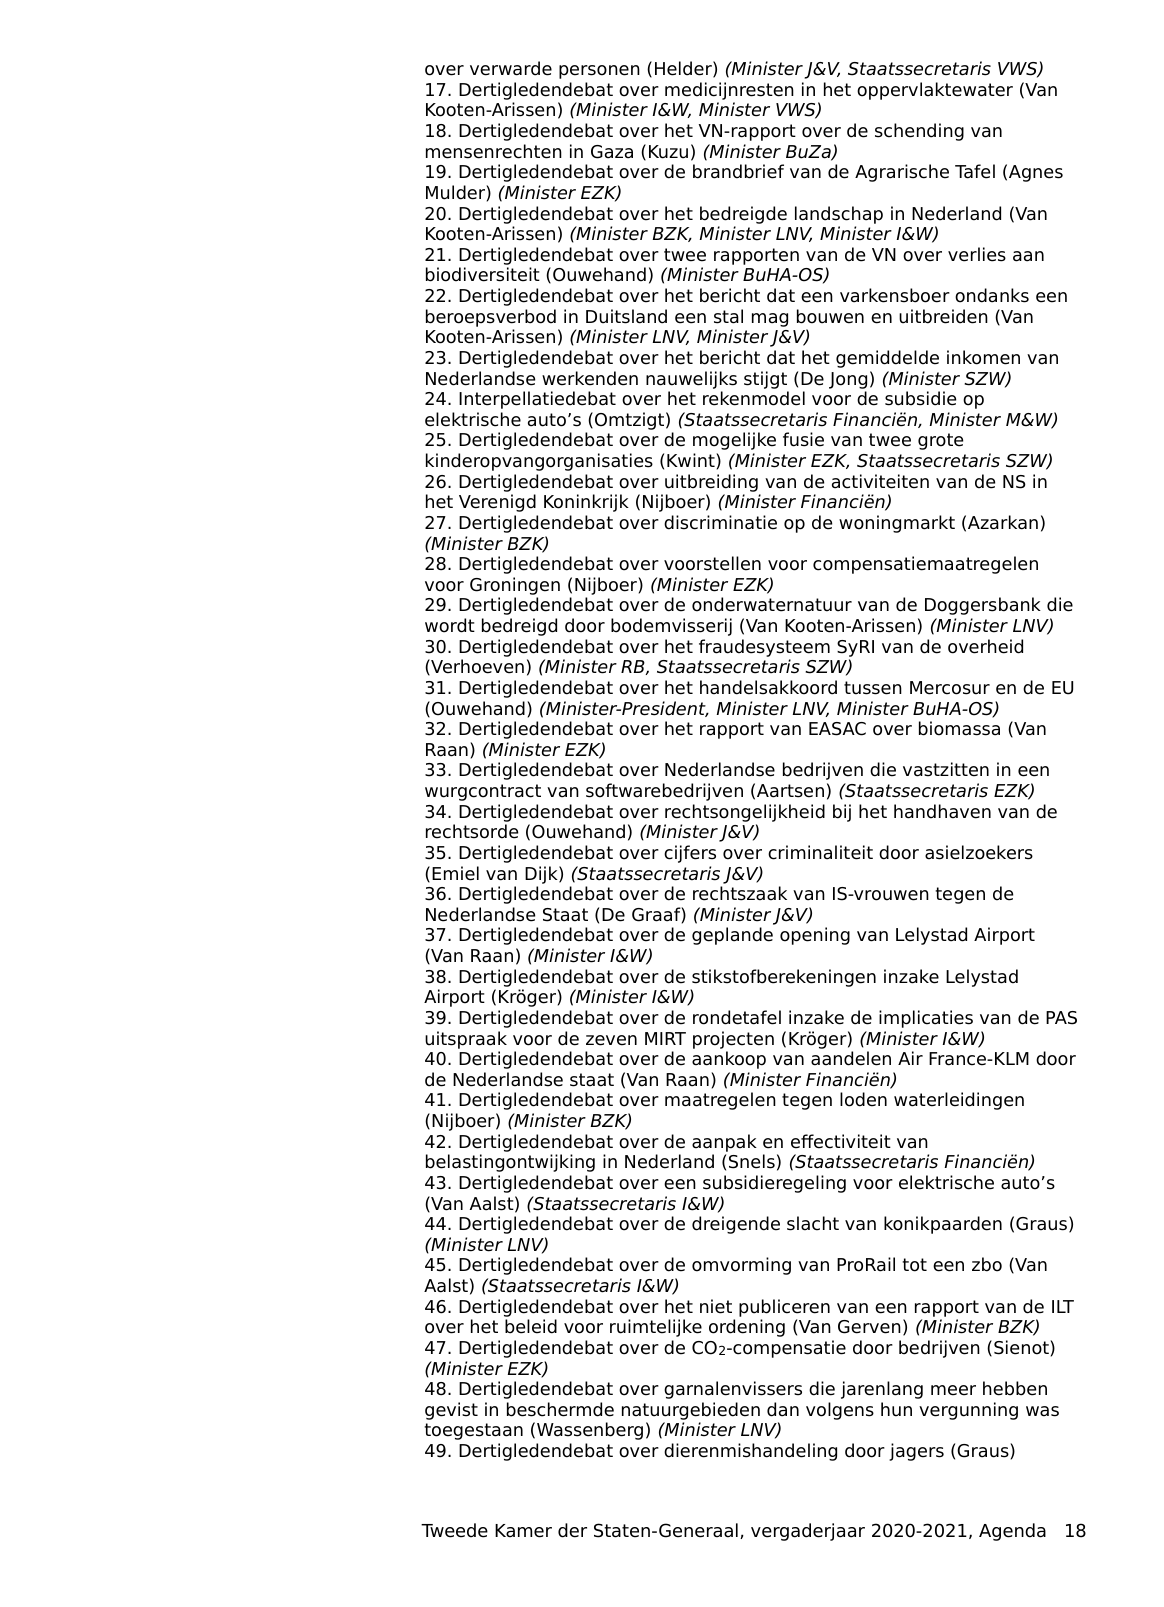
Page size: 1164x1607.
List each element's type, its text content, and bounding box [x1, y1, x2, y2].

table_cell 26. Dertigledendebat over uitbreiding van de activiteiten van de NS in het Verenigd Koninkrijk (Nijboer) (Minister Financiën) [418, 472, 1087, 513]
table_cell [77, 430, 401, 472]
table_cell [401, 843, 418, 884]
table_cell [401, 925, 418, 967]
table_cell 19. Dertigledendebat over de brandbrief van de Agrarische Tafel (Agnes Mulder) (Minister EZK) [418, 162, 1087, 203]
table_cell 43. Dertigledendebat over een subsidieregeling voor elektrische auto’s (Van Aalst) (Staatssecretaris I&W) [418, 1173, 1087, 1214]
table_cell [401, 348, 418, 389]
table_cell [401, 513, 418, 554]
table_cell [77, 1173, 401, 1214]
table_cell 44. Dertigledendebat over de dreigende slacht van konikpaarden (Graus) (Minister LNV) [418, 1214, 1087, 1255]
table_cell [401, 430, 418, 472]
table_cell [401, 1255, 418, 1297]
table_cell 28. Dertigledendebat over voorstellen voor compensatiemaatregelen voor Groningen (Nijboer) (Minister EZK) [418, 554, 1087, 595]
table_cell 34. Dertigledendebat over rechtsongelijkheid bij het handhaven van de rechtsorde (Ouwehand) (Minister J&V) [418, 802, 1087, 843]
table_cell 42. Dertigledendebat over de aanpak en effectiviteit van belastingontwijking in Nederland (Snels) (Staatssecretaris Financiën) [418, 1132, 1087, 1173]
table_cell [77, 595, 401, 637]
table_cell 32. Dertigledendebat over het rapport van EASAC over biomassa (Van Raan) (Minister EZK) [418, 719, 1087, 760]
table_cell [77, 843, 401, 884]
table_cell 18. Dertigledendebat over het VN-rapport over de schending van mensenrechten in Gaza (Kuzu) (Minister BuZa) [418, 121, 1087, 162]
table_cell [401, 1173, 418, 1214]
table_cell 33. Dertigledendebat over Nederlandse bedrijven die vastzitten in een wurgcontract van softwarebedrijven (Aartsen) (Staatssecretaris EZK) [418, 760, 1087, 802]
table_cell 27. Dertigledendebat over discriminatie op de woningmarkt (Azarkan) (Minister BZK) [418, 513, 1087, 554]
table_cell [401, 1214, 418, 1255]
table_cell 37. Dertigledendebat over de geplande opening van Lelystad Airport (Van Raan) (Minister I&W) [418, 925, 1087, 967]
table_cell [77, 1049, 401, 1090]
table_cell [77, 884, 401, 925]
table_cell [77, 162, 401, 203]
table_cell 23. Dertigledendebat over het bericht dat het gemiddelde inkomen van Nederlandse werkenden nauwelijks stijgt (De Jong) (Minister SZW) [418, 348, 1087, 389]
table_cell 46. Dertigledendebat over het niet publiceren van een rapport van de ILT over het beleid voor ruimtelijke ordening (Van Gerven) (Minister BZK) [418, 1297, 1087, 1338]
table_cell [77, 1090, 401, 1132]
table_cell [401, 678, 418, 719]
table_cell [401, 1049, 418, 1090]
table_cell [77, 1255, 401, 1297]
table_cell [401, 1379, 418, 1441]
table_cell [401, 554, 418, 595]
table_cell [401, 1338, 418, 1379]
table_cell [77, 286, 401, 348]
table_cell [401, 1008, 418, 1049]
table_cell [401, 1297, 418, 1338]
table_cell [77, 1132, 401, 1173]
table_cell [401, 245, 418, 286]
table_cell 17. Dertigledendebat over medicijnresten in het oppervlaktewater (Van Kooten-Arissen) (Minister I&W, Minister VWS) [418, 80, 1087, 121]
table_cell [77, 1008, 401, 1049]
table_cell [401, 389, 418, 430]
table_cell [77, 1379, 401, 1441]
table_cell [77, 472, 401, 513]
table_cell 47. Dertigledendebat over de CO2-compensatie door bedrijven (Sienot) (Minister EZK) [418, 1338, 1087, 1379]
table_cell [77, 1214, 401, 1255]
table_cell [77, 121, 401, 162]
table_cell over verwarde personen (Helder) (Minister J&V, Staatssecretaris VWS) [418, 59, 1087, 80]
table_cell [77, 348, 401, 389]
table_cell 22. Dertigledendebat over het bericht dat een varkensboer ondanks een beroepsverbod in Duitsland een stal mag bouwen en uitbreiden (Van Kooten-Arissen) (Minister LNV, Minister J&V) [418, 286, 1087, 348]
table_cell [401, 204, 418, 245]
table_cell [401, 595, 418, 637]
table_cell [77, 760, 401, 802]
table_cell 38. Dertigledendebat over de stikstofberekeningen inzake Lelystad Airport (Kröger) (Minister I&W) [418, 967, 1087, 1008]
table_cell [401, 286, 418, 348]
table_cell [401, 760, 418, 802]
table_cell [401, 719, 418, 760]
table_cell [401, 967, 418, 1008]
table_cell 40. Dertigledendebat over de aankoop van aandelen Air France-KLM door de Nederlandse staat (Van Raan) (Minister Financiën) [418, 1049, 1087, 1090]
table_cell [77, 925, 401, 967]
table_cell 48. Dertigledendebat over garnalenvissers die jarenlang meer hebben gevist in beschermde natuurgebieden dan volgens hun vergunning was toegestaan (Wassenberg) (Minister LNV) [418, 1379, 1087, 1441]
table_cell 30. Dertigledendebat over het fraudesysteem SyRI van de overheid (Verhoeven) (Minister RB, Staatssecretaris SZW) [418, 637, 1087, 678]
table_cell [77, 204, 401, 245]
table_cell 20. Dertigledendebat over het bedreigde landschap in Nederland (Van Kooten-Arissen) (Minister BZK, Minister LNV, Minister I&W) [418, 204, 1087, 245]
table_cell 25. Dertigledendebat over de mogelijke fusie van twee grote kinderopvangorganisaties (Kwint) (Minister EZK, Staatssecretaris SZW) [418, 430, 1087, 472]
table_cell [401, 80, 418, 121]
table_cell [77, 59, 401, 80]
table_cell [77, 802, 401, 843]
table_cell [401, 884, 418, 925]
table_cell 49. Dertigledendebat over dierenmishandeling door jagers (Graus) [418, 1441, 1087, 1462]
table_cell [401, 637, 418, 678]
table_cell [401, 472, 418, 513]
table_cell [77, 1441, 401, 1462]
table_cell [401, 162, 418, 203]
table_cell [77, 554, 401, 595]
table_cell [401, 802, 418, 843]
table_cell 31. Dertigledendebat over het handelsakkoord tussen Mercosur en de EU (Ouwehand) (Minister-President, Minister LNV, Minister BuHA-OS) [418, 678, 1087, 719]
table_cell 35. Dertigledendebat over cijfers over criminaliteit door asielzoekers (Emiel van Dijk) (Staatssecretaris J&V) [418, 843, 1087, 884]
table_cell [77, 967, 401, 1008]
table_cell 29. Dertigledendebat over de onderwaternatuur van de Doggersbank die wordt bedreigd door bodemvisserij (Van Kooten-Arissen) (Minister LNV) [418, 595, 1087, 637]
table_cell [401, 1132, 418, 1173]
table_cell 21. Dertigledendebat over twee rapporten van de VN over verlies aan biodiversiteit (Ouwehand) (Minister BuHA-OS) [418, 245, 1087, 286]
table_cell [77, 245, 401, 286]
table_cell [77, 719, 401, 760]
table_cell 39. Dertigledendebat over de rondetafel inzake de implicaties van de PAS uitspraak voor de zeven MIRT projecten (Kröger) (Minister I&W) [418, 1008, 1087, 1049]
table_cell [401, 59, 418, 80]
table_cell [77, 389, 401, 430]
table_cell 24. Interpellatiedebat over het rekenmodel voor de subsidie op elektrische auto’s (Omtzigt) (Staatssecretaris Financiën, Minister M&W) [418, 389, 1087, 430]
table_cell [77, 513, 401, 554]
table_cell [401, 1090, 418, 1132]
table_cell [77, 80, 401, 121]
table_cell [401, 1441, 418, 1462]
table_cell [77, 1297, 401, 1338]
table_cell 45. Dertigledendebat over de omvorming van ProRail tot een zbo (Van Aalst) (Staatssecretaris I&W) [418, 1255, 1087, 1297]
table_cell [77, 678, 401, 719]
table_cell 41. Dertigledendebat over maatregelen tegen loden waterleidingen (Nijboer) (Minister BZK) [418, 1090, 1087, 1132]
table_cell [77, 1338, 401, 1379]
table_cell 36. Dertigledendebat over de rechtszaak van IS-vrouwen tegen de Nederlandse Staat (De Graaf) (Minister J&V) [418, 884, 1087, 925]
table_cell [77, 637, 401, 678]
table_cell [401, 121, 418, 162]
